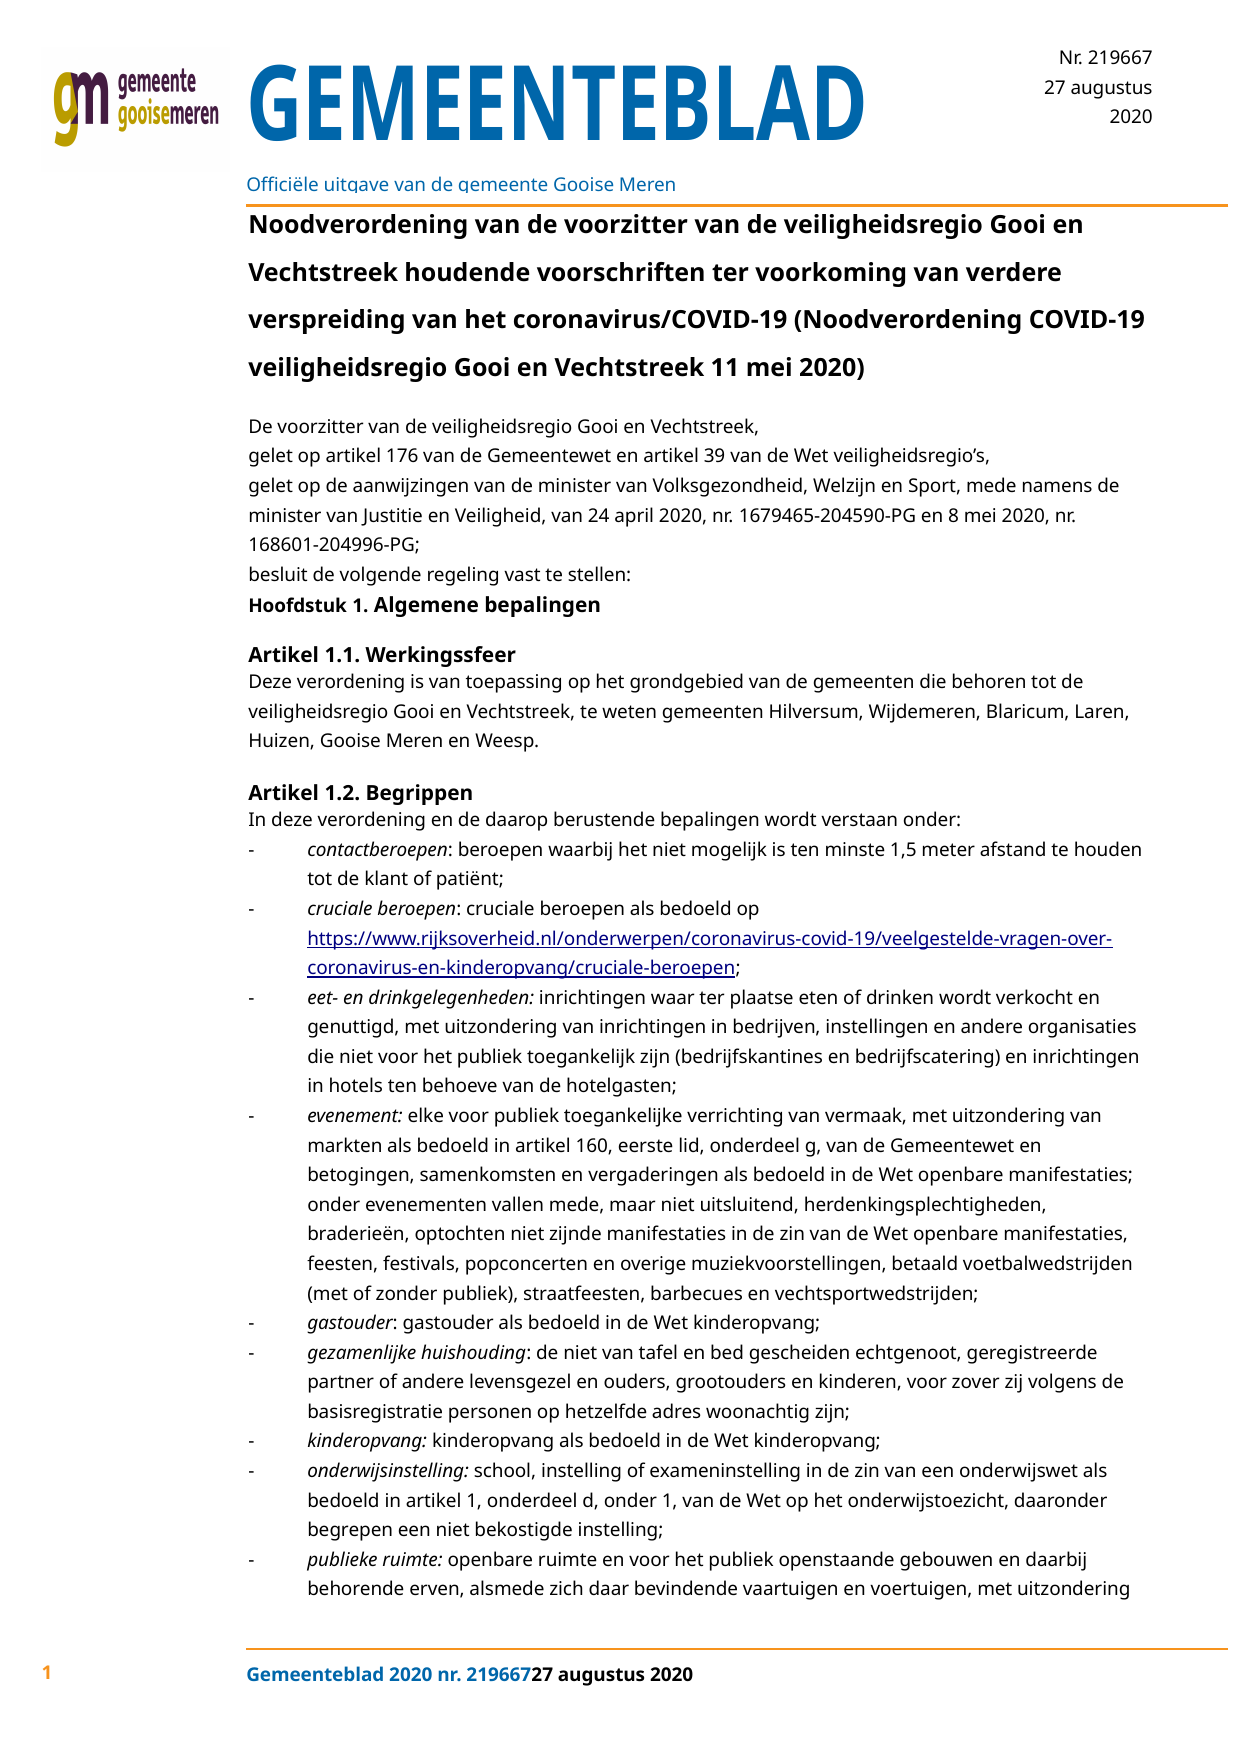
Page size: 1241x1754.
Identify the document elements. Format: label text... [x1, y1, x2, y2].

text besluit de volgende regeling vast te stellen: [248, 561, 1152, 587]
list gezamenlijke huishouding: de niet van tafel en bed gescheiden echtgenoot, geregistreerde partner of andere levensgezel en ouders, grootouders en kinderen, voor zover zij volgens de basisregistratie personen op hetzelfde adres woonachtig zijn; [248, 1339, 1152, 1424]
list publieke ruimte: openbare ruimte en voor het publiek openstaande gebouwen en daarbij behorende erven, alsmede zich daar bevindende vaartuigen en voertuigen, met uitzondering [248, 1546, 1152, 1601]
text gelet op de aanwijzingen van de minister van Volksgezondheid, Welzijn en Sport, mede namens de minister van Justitie en Veiligheid, van 24 april 2020, nr. 1679465-204590-PG en 8 mei 2020, nr. 168601-204996-PG; [248, 472, 1152, 557]
list cruciale beroepen: cruciale beroepen als bedoeld op https://www.rijksoverheid.nl/onderwerpen/coronavirus-covid-19/veelgestelde-vragen-over-coronavirus-en-kinderopvang/cruciale-beroepen; [248, 895, 1152, 980]
text Artikel 1.2. Begrippen [248, 778, 1152, 806]
text gelet op artikel 176 van de Gemeentewet en artikel 39 van de Wet veiligheidsregio’s, [248, 443, 1152, 468]
text Artikel 1.1. Werkingssfeer [248, 640, 1152, 668]
list gastouder: gastouder als bedoeld in de Wet kinderopvang; [248, 1309, 1152, 1335]
list kinderopvang: kinderopvang als bedoeld in de Wet kinderopvang; [248, 1428, 1152, 1453]
text Deze verordening is van toepassing op het grondgebied van de gemeenten die behoren tot de veiligheidsregio Gooi en Vechtstreek, te weten gemeenten Hilversum, Wijdemeren, Blaricum, Laren, Huizen, Gooise Meren en Weesp. [248, 668, 1152, 753]
text In deze verordening en de daarop berustende bepalingen wordt verstaan onder: [248, 806, 1152, 832]
text De voorzitter van de veiligheidsregio Gooi en Vechtstreek, [248, 413, 1152, 439]
list evenement: elke voor publiek toegankelijke verrichting van vermaak, met uitzondering van markten als bedoeld in artikel 160, eerste lid, onderdeel g, van de Gemeentewet en betogingen, samenkomsten en vergaderingen als bedoeld in de Wet openbare manifestaties; onder evenementen vallen mede, maar niet uitsluitend, herdenkingsplechtigheden, braderieën, optochten niet zijnde manifestaties in de zin van de Wet openbare manifestaties, feesten, festivals, popconcerten en overige muziekvoorstellingen, betaald voetbalwedstrijden (met of zonder publiek), straatfeesten, barbecues en vechtsportwedstrijden; [248, 1102, 1152, 1305]
text Hoofdstuk 1. Algemene bepalingen [248, 591, 1152, 619]
text Noodverordening van de voorzitter van de veiligheidsregio Gooi en Vechtstreek houdende voorschriften ter voorkoming van verdere verspreiding van het coronavirus/COVID-19 (Noodverordening COVID-19 veiligheidsregio Gooi en Vechtstreek 11 mei 2020) [248, 207, 1152, 384]
list contactberoepen: beroepen waarbij het niet mogelijk is ten minste 1,5 meter afstand te houden tot de klant of patiënt; [248, 836, 1152, 891]
list onderwijsinstelling: school, instelling of exameninstelling in de zin van een onderwijswet als bedoeld in artikel 1, onderdeel d, onder 1, van de Wet op het onderwijstoezicht, daaronder begrepen een niet bekostigde instelling; [248, 1457, 1152, 1542]
list eet- en drinkgelegenheden: inrichtingen waar ter plaatse eten of drinken wordt verkocht en genuttigd, met uitzondering van inrichtingen in bedrijven, instellingen en andere organisaties die niet voor het publiek toegankelijk zijn (bedrijfskantines en bedrijfscatering) en inrichtingen in hotels ten behoeve van de hotelgasten; [248, 984, 1152, 1098]
picture [41, 47, 231, 172]
